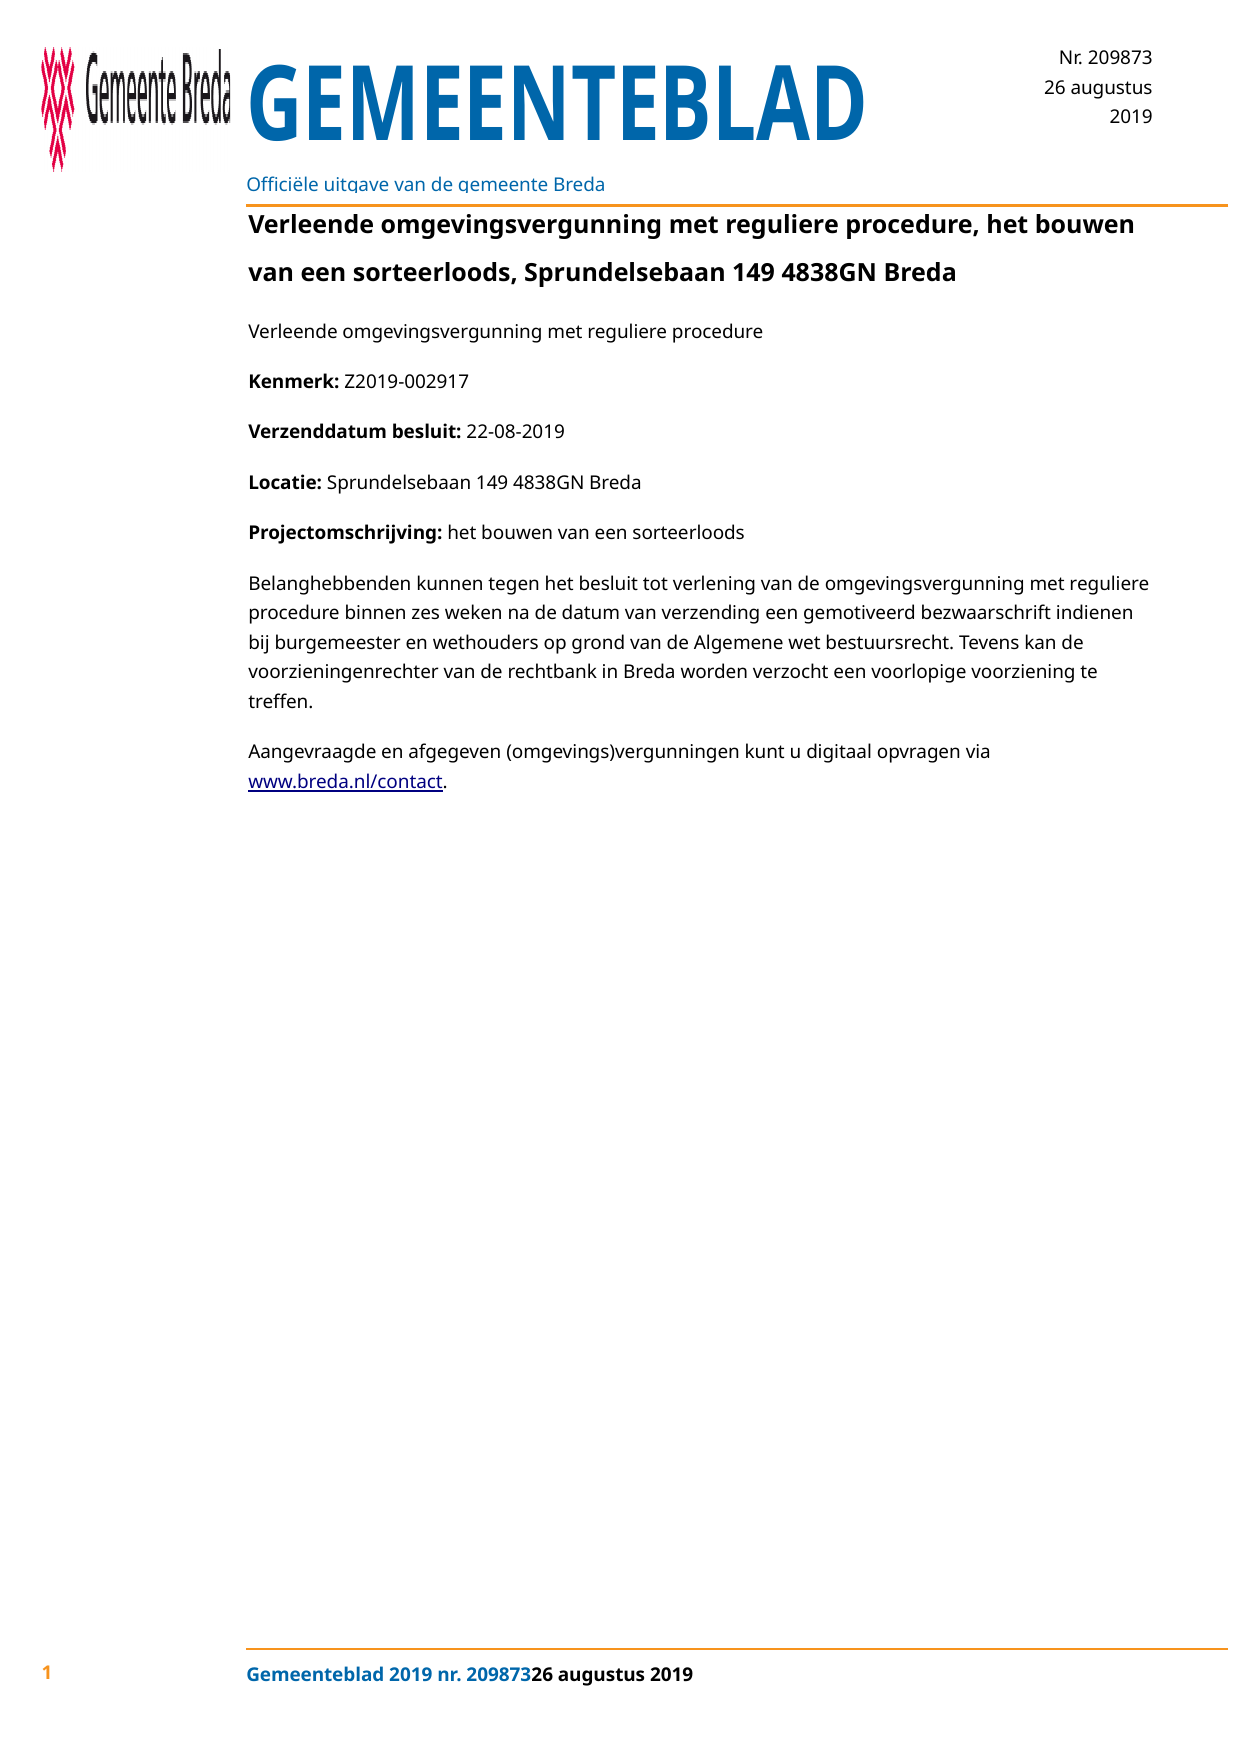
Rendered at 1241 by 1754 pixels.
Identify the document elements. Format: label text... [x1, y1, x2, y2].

text Belanghebbenden kunnen tegen het besluit tot verlening van de omgevingsvergunning met reguliere procedure binnen zes weken na de datum van verzending een gemotiveerd bezwaarschrift indienen bij burgemeester en wethouders op grond van de Algemene wet bestuursrecht. Tevens kan de voorzieningenrechter van de rechtbank in Breda worden verzocht een voorlopige voorziening te treffen. [248, 570, 1152, 714]
text Verzenddatum besluit: 22-08-2019 [248, 419, 1152, 444]
text Projectomschrijving: het bouwen van een sorteerloods [248, 519, 1152, 545]
text Kenmerk: Z2019-002917 [248, 368, 1152, 394]
text Locatie: Sprundelsebaan 149 4838GN Breda [248, 469, 1152, 495]
picture [41, 47, 231, 172]
text Verleende omgevingsvergunning met reguliere procedure [248, 318, 1152, 344]
text Verleende omgevingsvergunning met reguliere procedure, het bouwen van een sorteerloods, Sprundelsebaan 149 4838GN Breda [248, 207, 1152, 288]
text Aangevraagde en afgegeven (omgevings)vergunningen kunt u digitaal opvragen via www.breda.nl/contact. [248, 739, 1152, 794]
